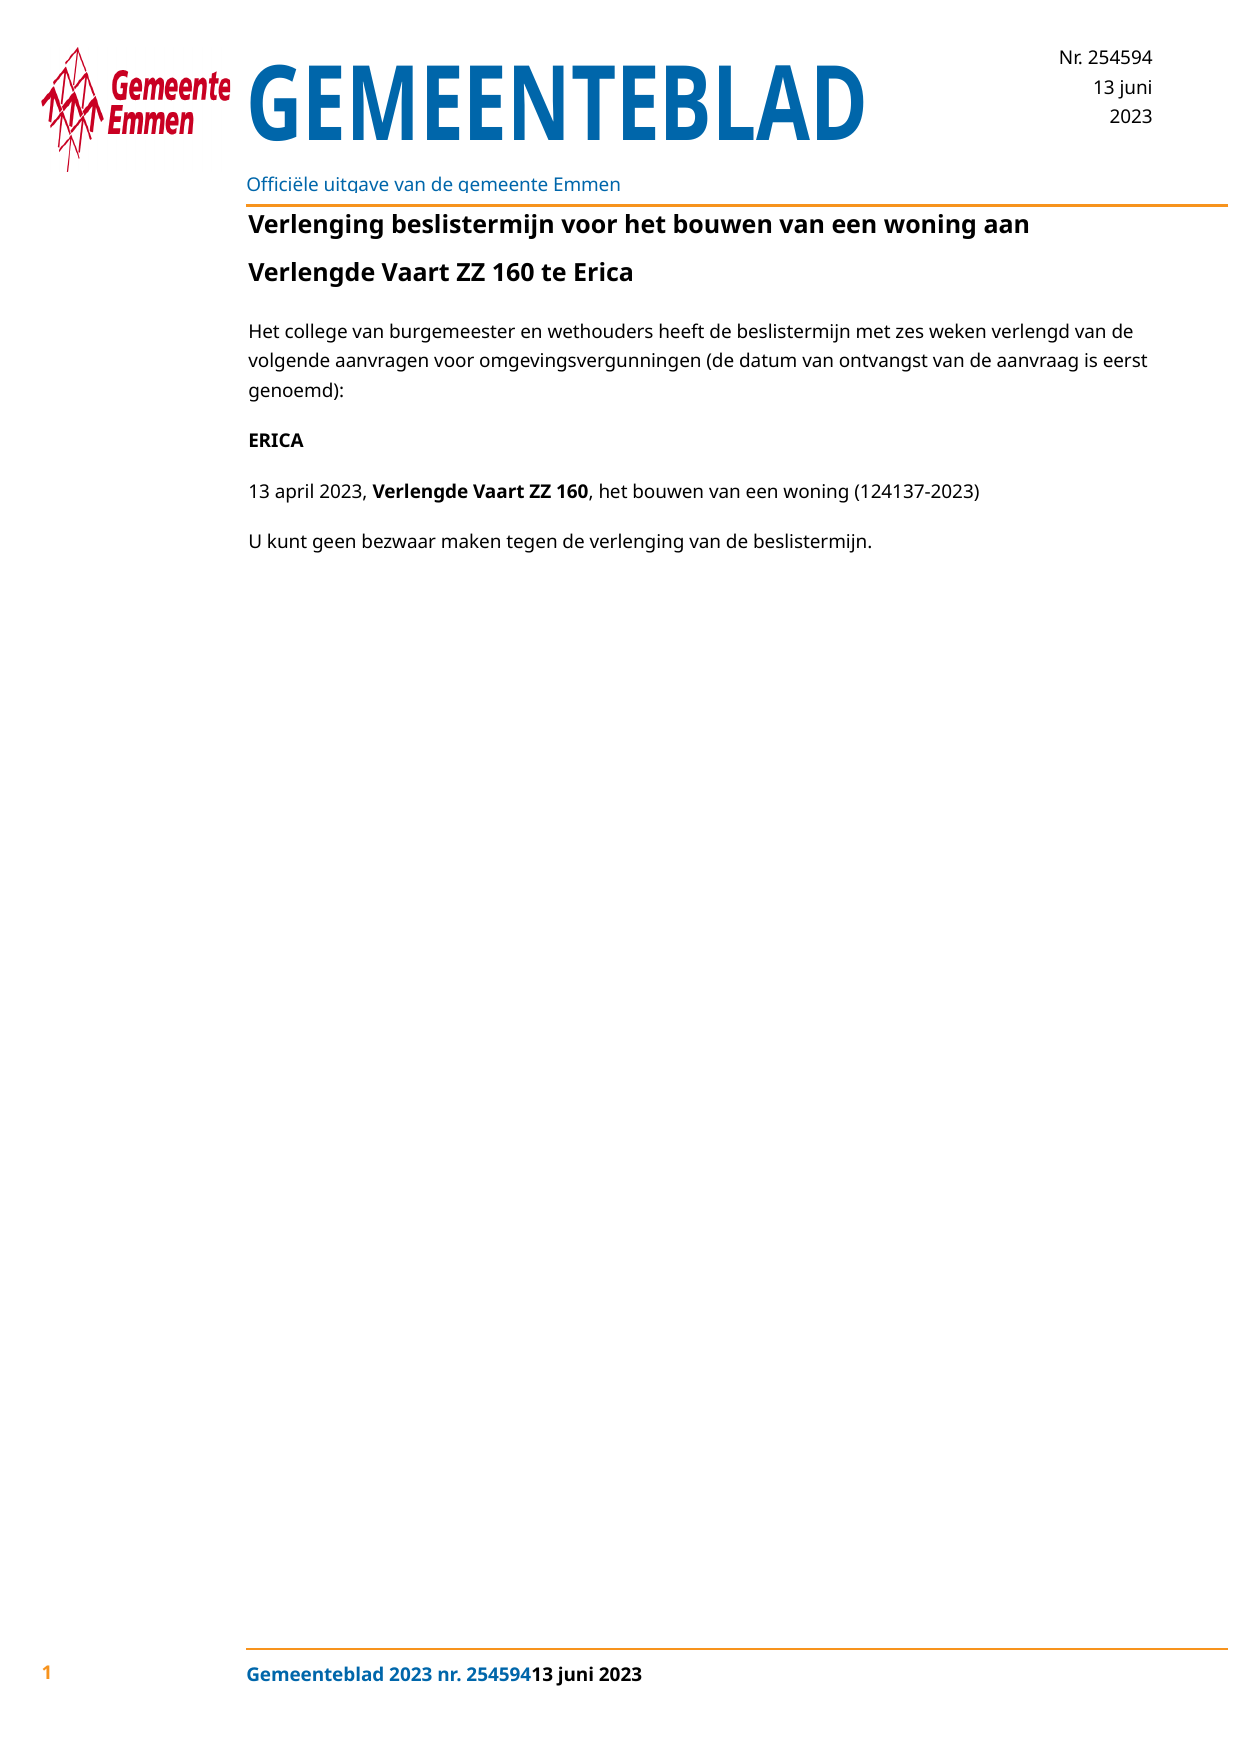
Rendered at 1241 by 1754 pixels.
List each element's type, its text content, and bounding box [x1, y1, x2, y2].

text 13 april 2023, Verlengde Vaart ZZ 160, het bouwen van een woning (124137-2023) [248, 478, 1152, 504]
text Het college van burgemeester en wethouders heeft de beslistermijn met zes weken verlengd van de volgende aanvragen voor omgevingsvergunningen (de datum van ontvangst van de aanvraag is eerst genoemd): [248, 318, 1152, 403]
text Verlenging beslistermijn voor het bouwen van een woning aan Verlengde Vaart ZZ 160 te Erica [248, 207, 1152, 288]
text U kunt geen bezwaar maken tegen de verlenging van de beslistermijn. [248, 528, 1152, 554]
picture [41, 47, 231, 172]
text ERICA [248, 427, 1152, 453]
